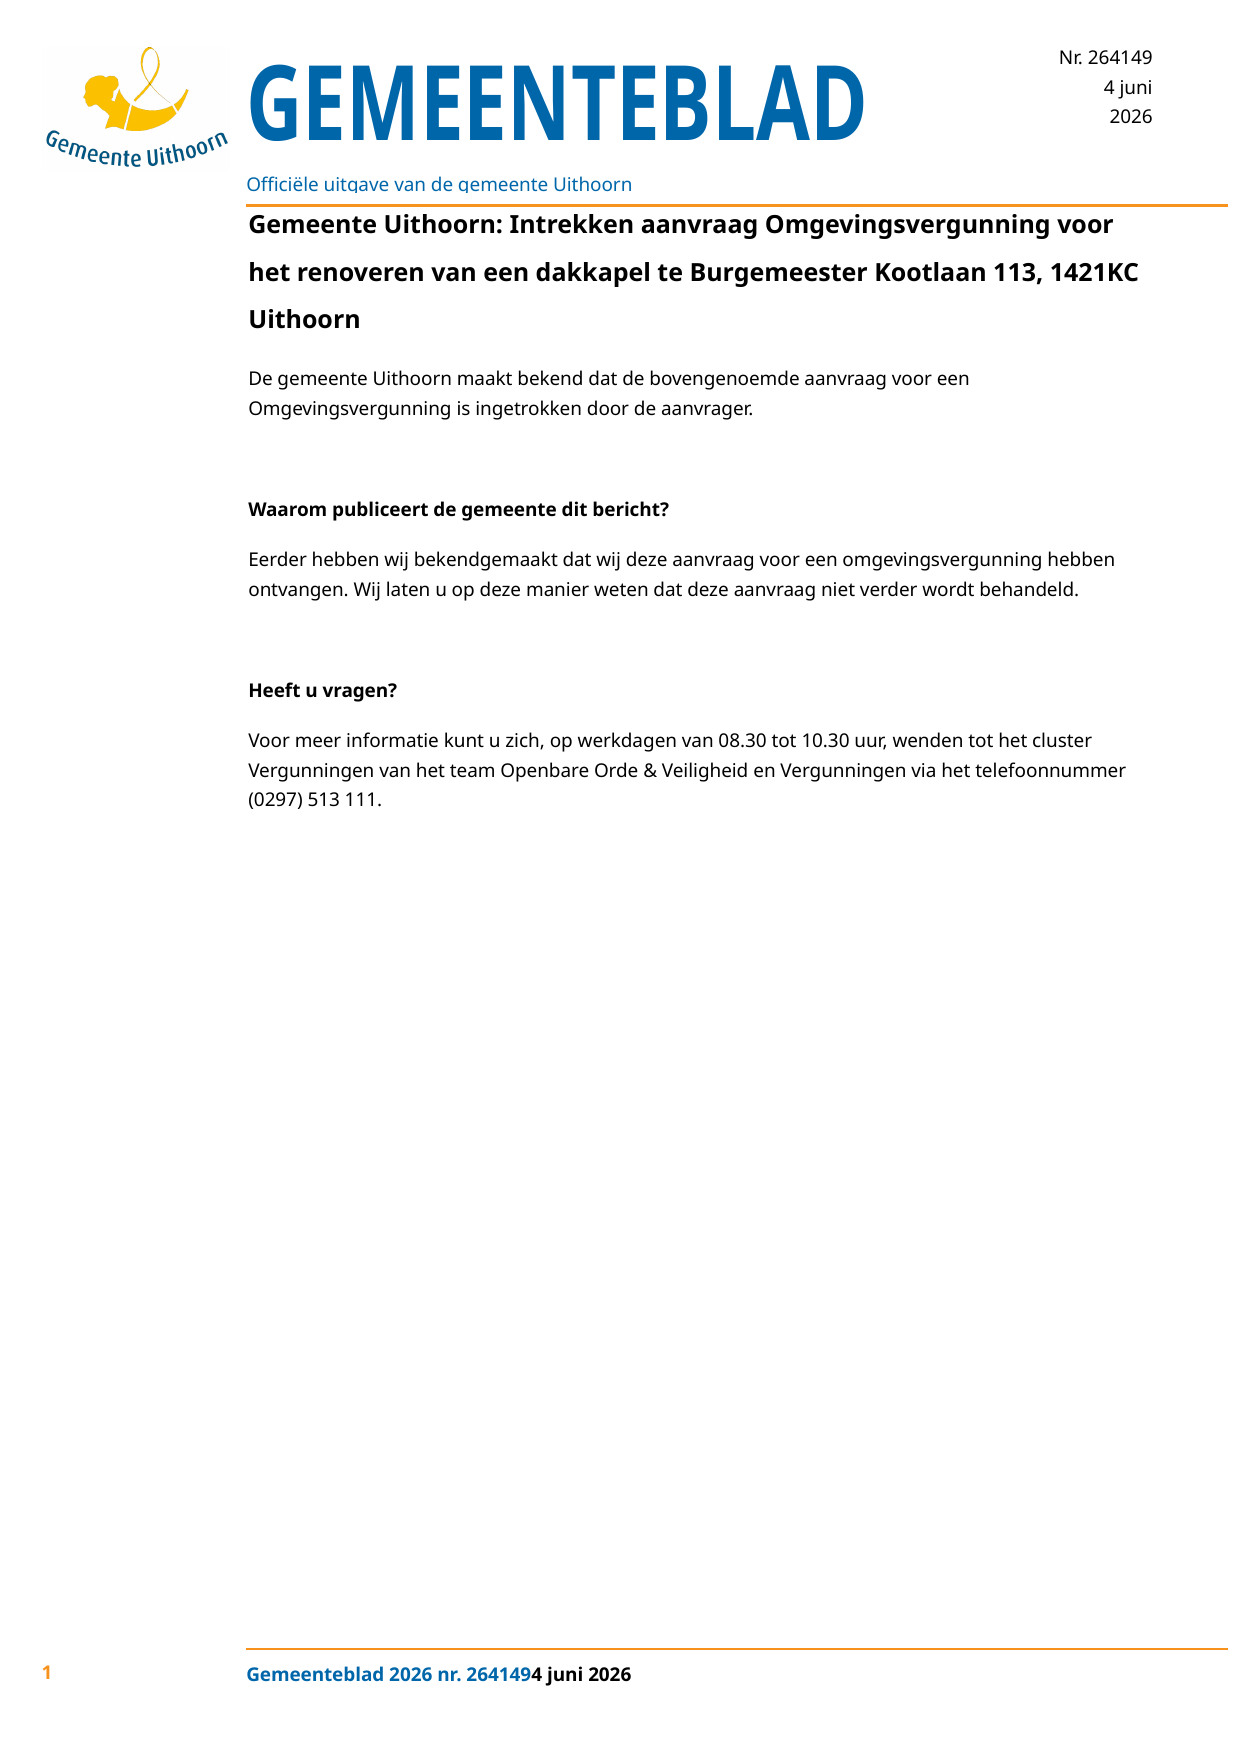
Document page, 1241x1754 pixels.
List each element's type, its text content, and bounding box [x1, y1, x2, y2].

text Voor meer informatie kunt u zich, op werkdagen van 08.30 tot 10.30 uur, wenden tot het cluster Vergunningen van het team Openbare Orde & Veiligheid en Vergunningen via het telefoonnummer (0297) 513 111. [248, 727, 1152, 812]
text Heeft u vragen? [248, 677, 1152, 702]
text Gemeente Uithoorn: Intrekken aanvraag Omgevingsvergunning voor het renoveren van een dakkapel te Burgemeester Kootlaan 113, 1421KC Uithoorn [248, 207, 1152, 336]
text De gemeente Uithoorn maakt bekend dat de bovengenoemde aanvraag voor een Omgevingsvergunning is ingetrokken door de aanvrager. [248, 366, 1152, 421]
text Eerder hebben wij bekendgemaakt dat wij deze aanvraag voor een omgevingsvergunning hebben ontvangen. Wij laten u op deze manier weten dat deze aanvraag niet verder wordt behandeld. [248, 546, 1152, 602]
text Waarom publiceert de gemeente dit bericht? [248, 496, 1152, 522]
picture [41, 47, 231, 172]
